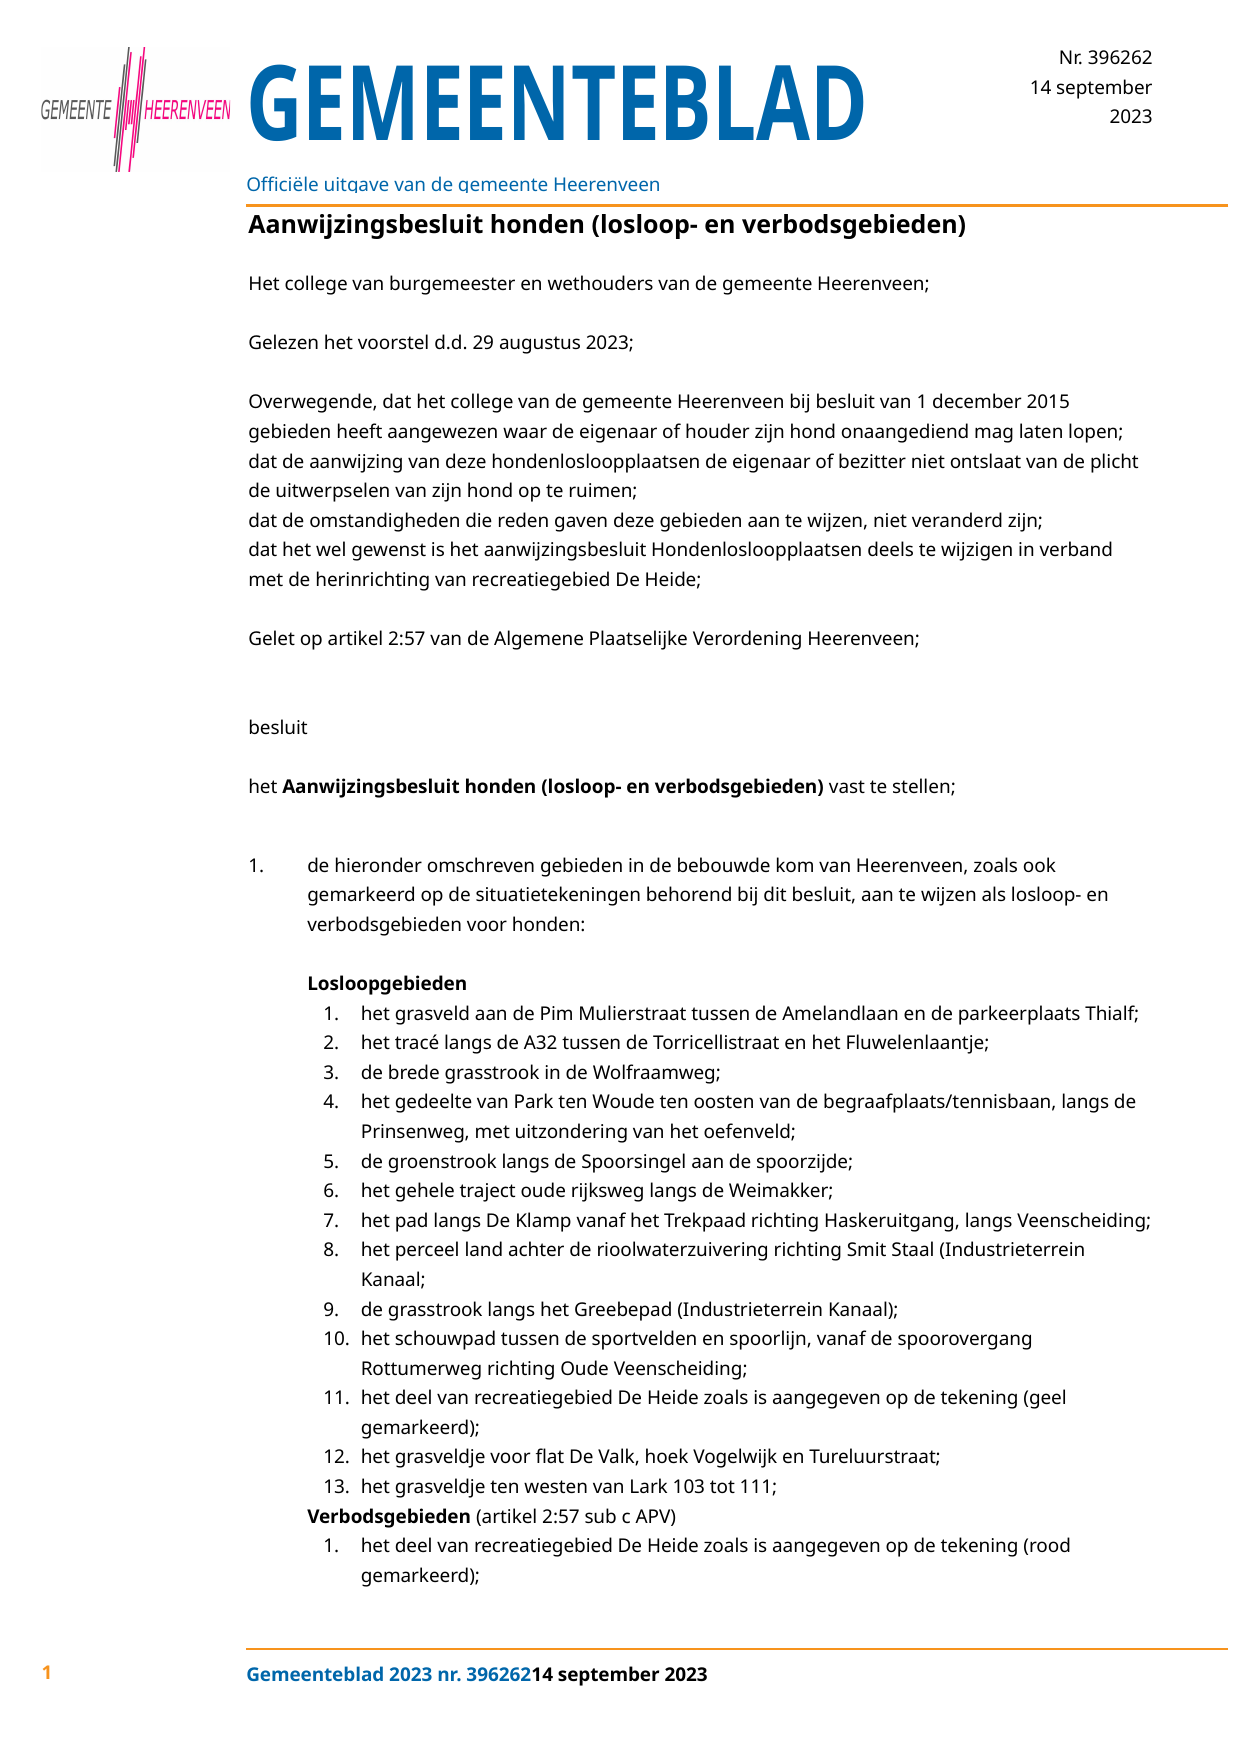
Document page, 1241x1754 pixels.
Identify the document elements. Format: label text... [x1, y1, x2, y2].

list het gedeelte van Park ten Woude ten oosten van de begraafplaats/tennisbaan, langs de Prinsenweg, met uitzondering van het oefenveld; [323, 1089, 1152, 1144]
text Gelet op artikel 2:57 van de Algemene Plaatselijke Verordening Heerenveen; [248, 625, 1152, 651]
list het grasveldje voor flat De Valk, hoek Vogelwijk en Tureluurstraat; [323, 1444, 1152, 1469]
list het tracé langs de A32 tussen de Torricellistraat en het Fluwelenlaantje; [323, 1029, 1152, 1055]
list het perceel land achter de rioolwaterzuivering richting Smit Staal (Industrieterrein Kanaal; [323, 1237, 1152, 1292]
text Aanwijzingsbesluit honden (losloop- en verbodsgebieden) [248, 207, 1152, 241]
text Overwegende, dat het college van de gemeente Heerenveen bij besluit van 1 december 2015 gebieden heeft aangewezen waar de eigenaar of houder zijn hond onaangediend mag laten lopen; [248, 389, 1152, 444]
text besluit [248, 714, 1152, 740]
list de grasstrook langs het Greebepad (Industrieterrein Kanaal); [323, 1296, 1152, 1322]
list Verbodsgebieden (artikel 2:57 sub c APV) [248, 1503, 1152, 1529]
list het grasveldje ten westen van Lark 103 tot 111; [323, 1473, 1152, 1499]
list de groenstrook langs de Spoorsingel aan de spoorzijde; [323, 1148, 1152, 1174]
text Het college van burgemeester en wethouders van de gemeente Heerenveen; [248, 270, 1152, 296]
picture [41, 47, 231, 172]
text dat de omstandigheden die reden gaven deze gebieden aan te wijzen, niet veranderd zijn; [248, 507, 1152, 533]
list het pad langs De Klamp vanaf het Trekpaad richting Haskeruitgang, langs Veenscheiding; [323, 1207, 1152, 1233]
text Gelezen het voorstel d.d. 29 augustus 2023; [248, 329, 1152, 355]
list Losloopgebieden [248, 970, 1152, 996]
list het schouwpad tussen de sportvelden en spoorlijn, vanaf de spoorovergang Rottumerweg richting Oude Veenscheiding; [323, 1325, 1152, 1381]
list het deel van recreatiegebied De Heide zoals is aangegeven op de tekening (geel gemarkeerd); [323, 1384, 1152, 1440]
list het gehele traject oude rijksweg langs de Weimakker; [323, 1177, 1152, 1203]
text dat de aanwijzing van deze hondenlosloopplaatsen de eigenaar of bezitter niet ontslaat van de plicht de uitwerpselen van zijn hond op te ruimen; [248, 448, 1152, 503]
text het Aanwijzingsbesluit honden (losloop- en verbodsgebieden) vast te stellen; [248, 773, 1152, 799]
list het deel van recreatiegebied De Heide zoals is aangegeven op de tekening (rood gemarkeerd); [323, 1532, 1152, 1588]
list de brede grasstrook in de Wolfraamweg; [323, 1059, 1152, 1085]
list het grasveld aan de Pim Mulierstraat tussen de Amelandlaan en de parkeerplaats Thialf; [323, 1000, 1152, 1026]
text dat het wel gewenst is het aanwijzingsbesluit Hondenlosloopplaatsen deels te wijzigen in verband met de herinrichting van recreatiegebied De Heide; [248, 537, 1152, 592]
list de hieronder omschreven gebieden in de bebouwde kom van Heerenveen, zoals ook gemarkeerd op de situatietekeningen behorend bij dit besluit, aan te wijzen als losloop- en verbodsgebieden voor honden: [248, 852, 1152, 937]
